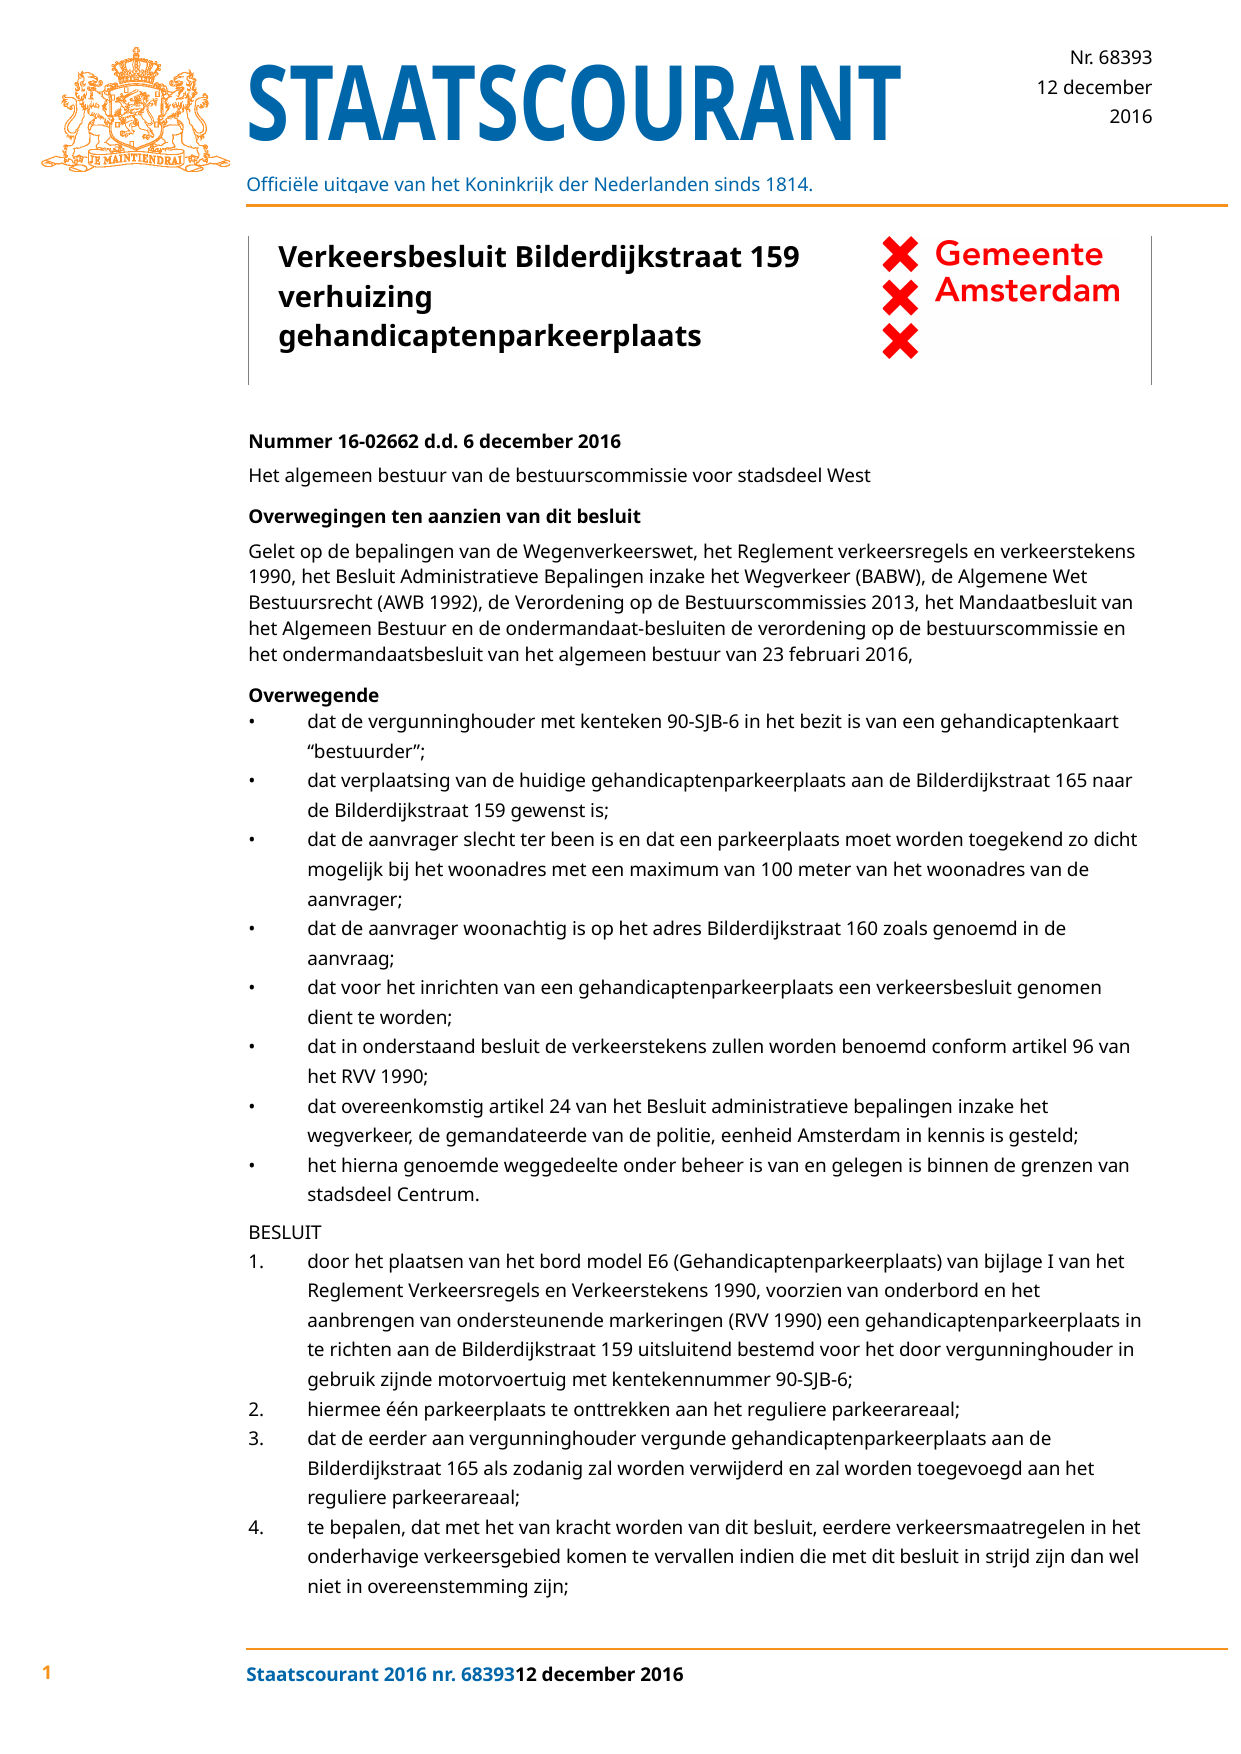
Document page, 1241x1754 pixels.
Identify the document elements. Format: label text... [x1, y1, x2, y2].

list dat in onderstaand besluit de verkeerstekens zullen worden benoemd conform artikel 96 van het RVV 1990; [248, 1034, 1152, 1089]
list dat verplaatsing van de huidige gehandicaptenparkeerplaats aan de Bilderdijkstraat 165 naar de Bilderdijkstraat 159 gewenst is; [248, 767, 1152, 823]
list hiermee één parkeerplaats te onttrekken aan het reguliere parkeerareaal; [248, 1396, 1152, 1422]
text Overwegende [248, 683, 1152, 708]
picture [882, 236, 1119, 359]
table_header Verkeersbesluit Bilderdijkstraat 159 verhuizing gehandicaptenparkeerplaats [249, 236, 850, 385]
table_header [850, 236, 1151, 385]
list dat voor het inrichten van een gehandicaptenparkeerplaats een verkeersbesluit genomen dient te worden; [248, 974, 1152, 1030]
text Gelet op de bepalingen van de Wegenverkeerswet, het Reglement verkeersregels en verkeerstekens 1990, het Besluit Administratieve Bepalingen inzake het Wegverkeer (BABW), de Algemene Wet Bestuursrecht (AWB 1992), de Verordening op de Bestuurscommissies 2013, het Mandaatbesluit van het Algemeen Bestuur en de ondermandaat-besluiten de verordening op de bestuurscommissie en het ondermandaatsbesluit van het algemeen bestuur van 23 februari 2016, [248, 538, 1152, 666]
list dat de eerder aan vergunninghouder vergunde gehandicaptenparkeerplaats aan de Bilderdijkstraat 165 als zodanig zal worden verwijderd en zal worden toegevoegd aan het reguliere parkeerareaal; [248, 1425, 1152, 1510]
text Nummer 16-02662 d.d. 6 december 2016 [248, 428, 1152, 453]
list dat de vergunninghouder met kenteken 90-SJB-6 in het bezit is van een gehandicaptenkaart “bestuurder”; [248, 708, 1152, 764]
list dat de aanvrager slecht ter been is en dat een parkeerplaats moet worden toegekend zo dicht mogelijk bij het woonadres met een maximum van 100 meter van het woonadres van de aanvrager; [248, 827, 1152, 912]
text Overwegingen ten aanzien van dit besluit [248, 504, 1152, 529]
picture [41, 47, 231, 172]
list dat overeenkomstig artikel 24 van het Besluit administratieve bepalingen inzake het wegverkeer, de gemandateerde van de politie, eenheid Amsterdam in kennis is gesteld; [248, 1093, 1152, 1148]
list te bepalen, dat met het van kracht worden van dit besluit, eerdere verkeersmaatregelen in het onderhavige verkeersgebied komen te vervallen indien die met dit besluit in strijd zijn dan wel niet in overeenstemming zijn; [248, 1514, 1152, 1599]
text BESLUIT [248, 1219, 1152, 1245]
text Het algemeen bestuur van de bestuurscommissie voor stadsdeel West [248, 462, 1152, 488]
list dat de aanvrager woonachtig is op het adres Bilderdijkstraat 160 zoals genoemd in de aanvraag; [248, 915, 1152, 971]
list door het plaatsen van het bord model E6 (Gehandicaptenparkeerplaats) van bijlage I van het Reglement Verkeersregels en Verkeerstekens 1990, voorzien van onderbord en het aanbrengen van ondersteunende markeringen (RVV 1990) een gehandicaptenparkeerplaats in te richten aan de Bilderdijkstraat 159 uitsluitend bestemd voor het door vergunninghouder in gebruik zijnde motorvoertuig met kentekennummer 90-SJB-6; [248, 1248, 1152, 1392]
list het hierna genoemde weggedeelte onder beheer is van en gelegen is binnen de grenzen van stadsdeel Centrum. [248, 1152, 1152, 1207]
